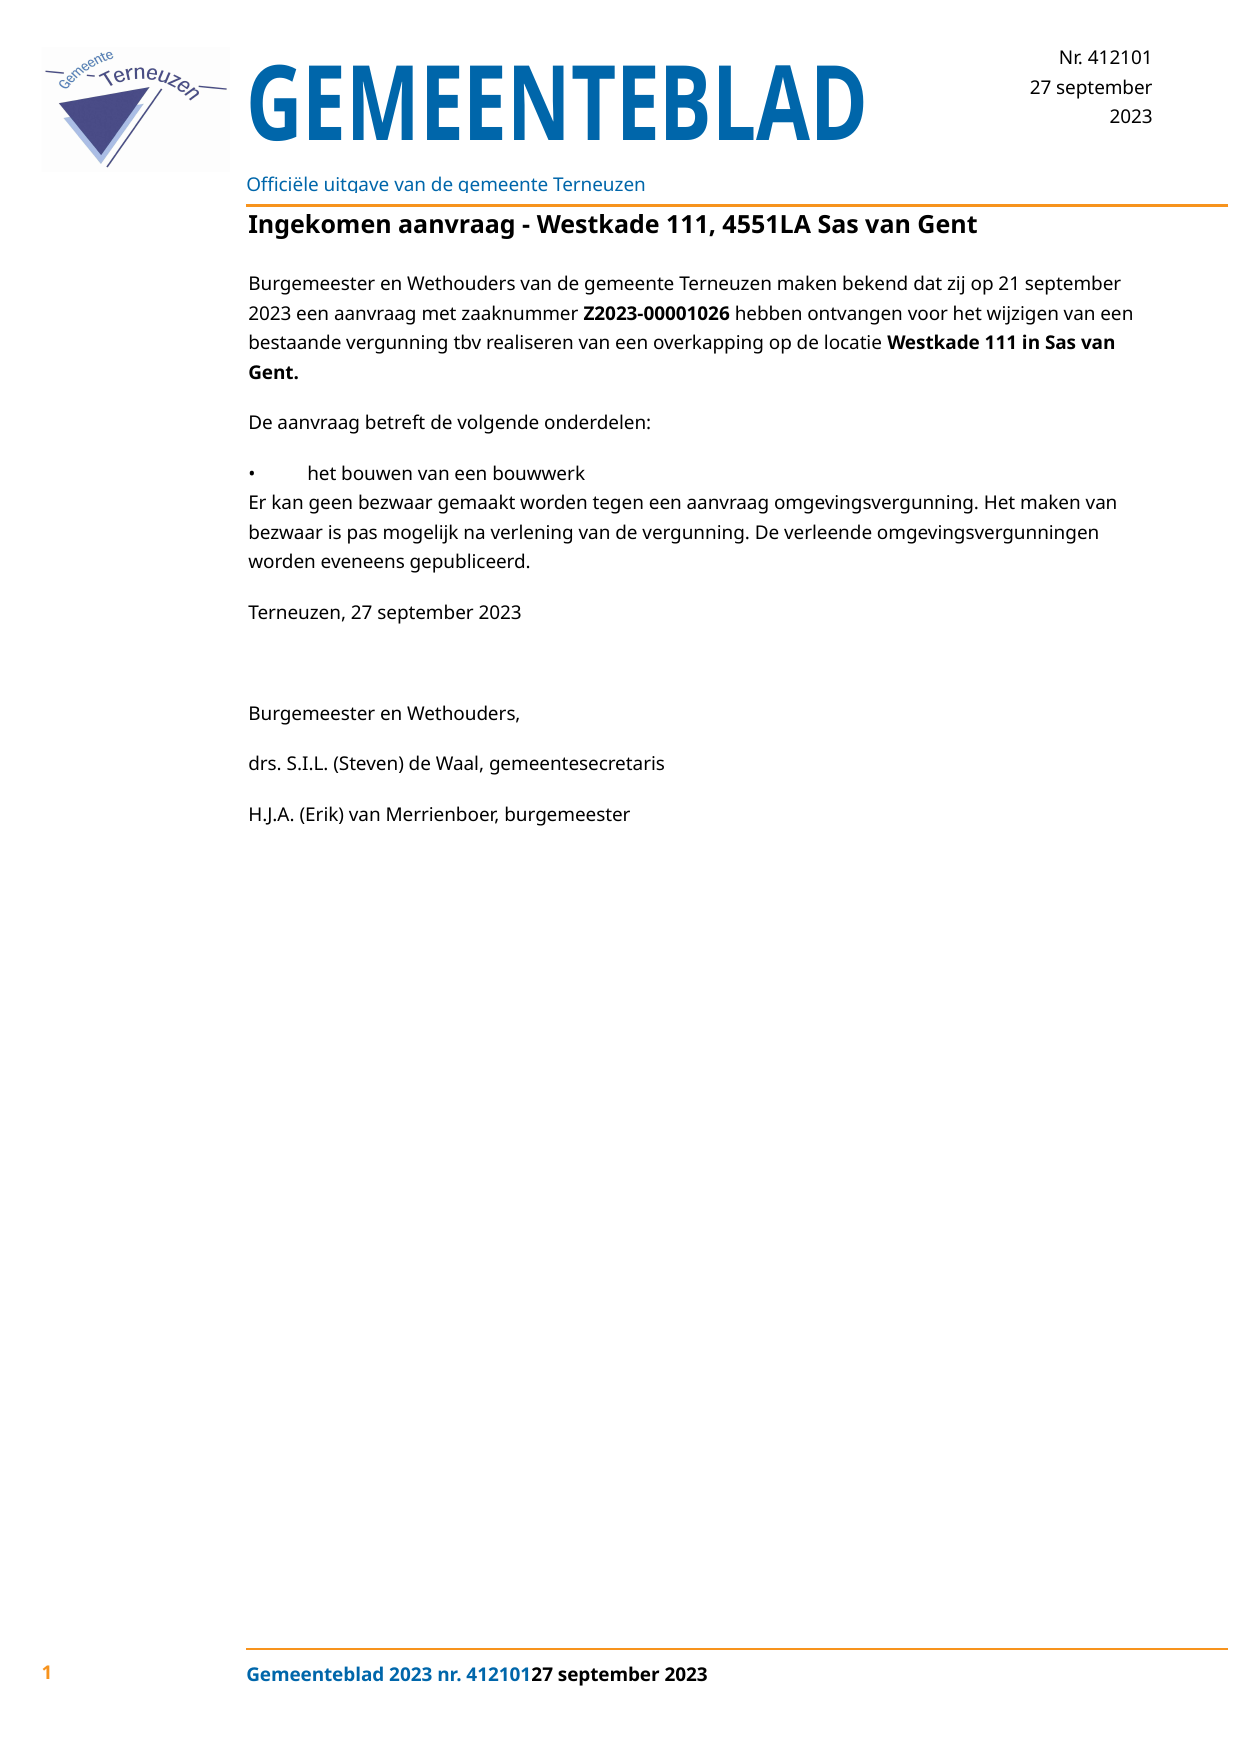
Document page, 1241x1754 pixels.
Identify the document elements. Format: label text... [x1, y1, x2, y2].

text De aanvraag betreft de volgende onderdelen: [248, 409, 1152, 435]
text Burgemeester en Wethouders, [248, 700, 1152, 726]
text Terneuzen, 27 september 2023 [248, 599, 1152, 625]
text drs. S.I.L. (Steven) de Waal, gemeentesecretaris [248, 750, 1152, 776]
text Burgemeester en Wethouders van de gemeente Terneuzen maken bekend dat zij op 21 september 2023 een aanvraag met zaaknummer Z2023-00001026 hebben ontvangen voor het wijzigen van een bestaande vergunning tbv realiseren van een overkapping op de locatie Westkade 111 in Sas van Gent. [248, 270, 1152, 385]
picture [41, 47, 231, 172]
text Er kan geen bezwaar gemaakt worden tegen een aanvraag omgevingsvergunning. Het maken van bezwaar is pas mogelijk na verlening van de vergunning. De verleende omgevingsvergunningen worden eveneens gepubliceerd. [248, 489, 1152, 574]
text H.J.A. (Erik) van Merrienboer, burgemeester [248, 801, 1152, 826]
text Ingekomen aanvraag - Westkade 111, 4551LA Sas van Gent [248, 207, 1152, 241]
list het bouwen van een bouwwerk [248, 460, 1152, 486]
